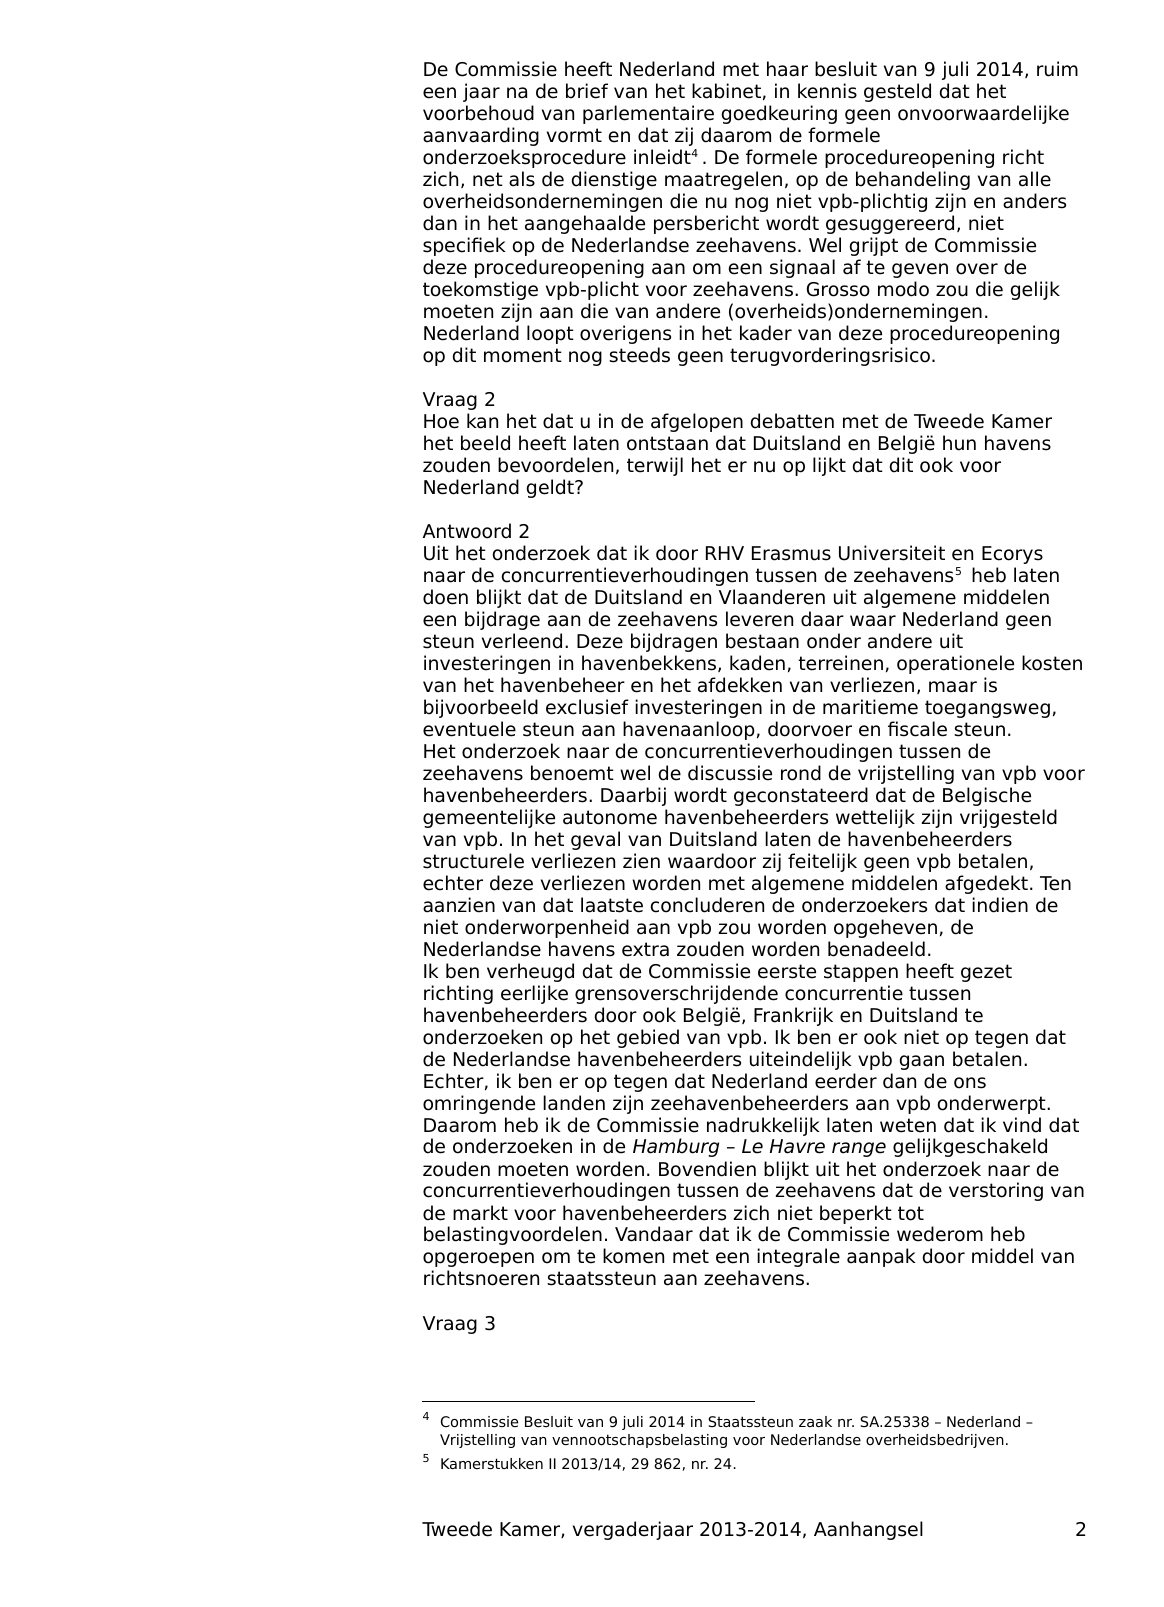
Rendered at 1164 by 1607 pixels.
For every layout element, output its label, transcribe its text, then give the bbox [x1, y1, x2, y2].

text Commissie Besluit van 9 juli 2014 in Staatssteun zaak nr. SA.25338 – Nederland – Vrijstelling van vennootschapsbelasting voor Nederlandse overheidsbedrijven. [422, 1410, 1087, 1449]
text Ik ben verheugd dat de Commissie eerste stappen heeft gezet richting eerlijke grensoverschrijdende concurrentie tussen havenbeheerders door ook België, Frankrijk en Duitsland te onderzoeken op het gebied van vpb. Ik ben er ook niet op tegen dat de Nederlandse havenbeheerders uiteindelijk vpb gaan betalen. Echter, ik ben er op tegen dat Nederland eerder dan de ons omringende landen zijn zeehavenbeheerders aan vpb onderwerpt. Daarom heb ik de Commissie nadrukkelijk laten weten dat ik vind dat de onderzoeken in de Hamburg – Le Havre range gelijkgeschakeld zouden moeten worden. Bovendien blijkt uit het onderzoek naar de concurrentieverhoudingen tussen de zeehavens dat de verstoring van de markt voor havenbeheerders zich niet beperkt tot belastingvoordelen. Vandaar dat ik de Commissie wederom heb opgeroepen om te komen met een integrale aanpak door middel van richtsnoeren staatssteun aan zeehavens. [422, 961, 1087, 1290]
text Uit het onderzoek dat ik door RHV Erasmus Universiteit en Ecorys naar de concurrentieverhoudingen tussen de zeehavens heb laten doen blijkt dat de Duitsland en Vlaanderen uit algemene middelen een bijdrage aan de zeehavens leveren daar waar Nederland geen steun verleend. Deze bijdragen bestaan onder andere uit investeringen in havenbekkens, kaden, terreinen, operationele kosten van het havenbeheer en het afdekken van verliezen, maar is bijvoorbeeld exclusief investeringen in de maritieme toegangsweg, eventuele steun aan havenaanloop, doorvoer en fiscale steun. [422, 543, 1087, 741]
text Antwoord 2 [422, 521, 1087, 543]
text Hoe kan het dat u in de afgelopen debatten met de Tweede Kamer het beeld heeft laten ontstaan dat Duitsland en België hun havens zouden bevoordelen, terwijl het er nu op lijkt dat dit ook voor Nederland geldt? [422, 411, 1087, 499]
text Kamerstukken II 2013/14, 29 862, nr. 24. [422, 1452, 1087, 1474]
text Vraag 3 [422, 1312, 1087, 1334]
text Vraag 2 [422, 389, 1087, 411]
text Het onderzoek naar de concurrentieverhoudingen tussen de zeehavens benoemt wel de discussie rond de vrijstelling van vpb voor havenbeheerders. Daarbij wordt geconstateerd dat de Belgische gemeentelijke autonome havenbeheerders wettelijk zijn vrijgesteld van vpb. In het geval van Duitsland laten de havenbeheerders structurele verliezen zien waardoor zij feitelijk geen vpb betalen, echter deze verliezen worden met algemene middelen afgedekt. Ten aanzien van dat laatste concluderen de onderzoekers dat indien de niet onderworpenheid aan vpb zou worden opgeheven, de Nederlandse havens extra zouden worden benadeeld. [422, 741, 1087, 961]
text De Commissie heeft Nederland met haar besluit van 9 juli 2014, ruim een jaar na de brief van het kabinet, in kennis gesteld dat het voorbehoud van parlementaire goedkeuring geen onvoorwaardelijke aanvaarding vormt en dat zij daarom de formele onderzoeksprocedure inleidt. De formele procedureopening richt zich, net als de dienstige maatregelen, op de behandeling van alle overheidsondernemingen die nu nog niet vpb-plichtig zijn en anders dan in het aangehaalde persbericht wordt gesuggereerd, niet specifiek op de Nederlandse zeehavens. Wel grijpt de Commissie deze procedureopening aan om een signaal af te geven over de toekomstige vpb-plicht voor zeehavens. Grosso modo zou die gelijk moeten zijn aan die van andere (overheids)ondernemingen. Nederland loopt overigens in het kader van deze procedureopening op dit moment nog steeds geen terugvorderingsrisico. [422, 59, 1087, 367]
